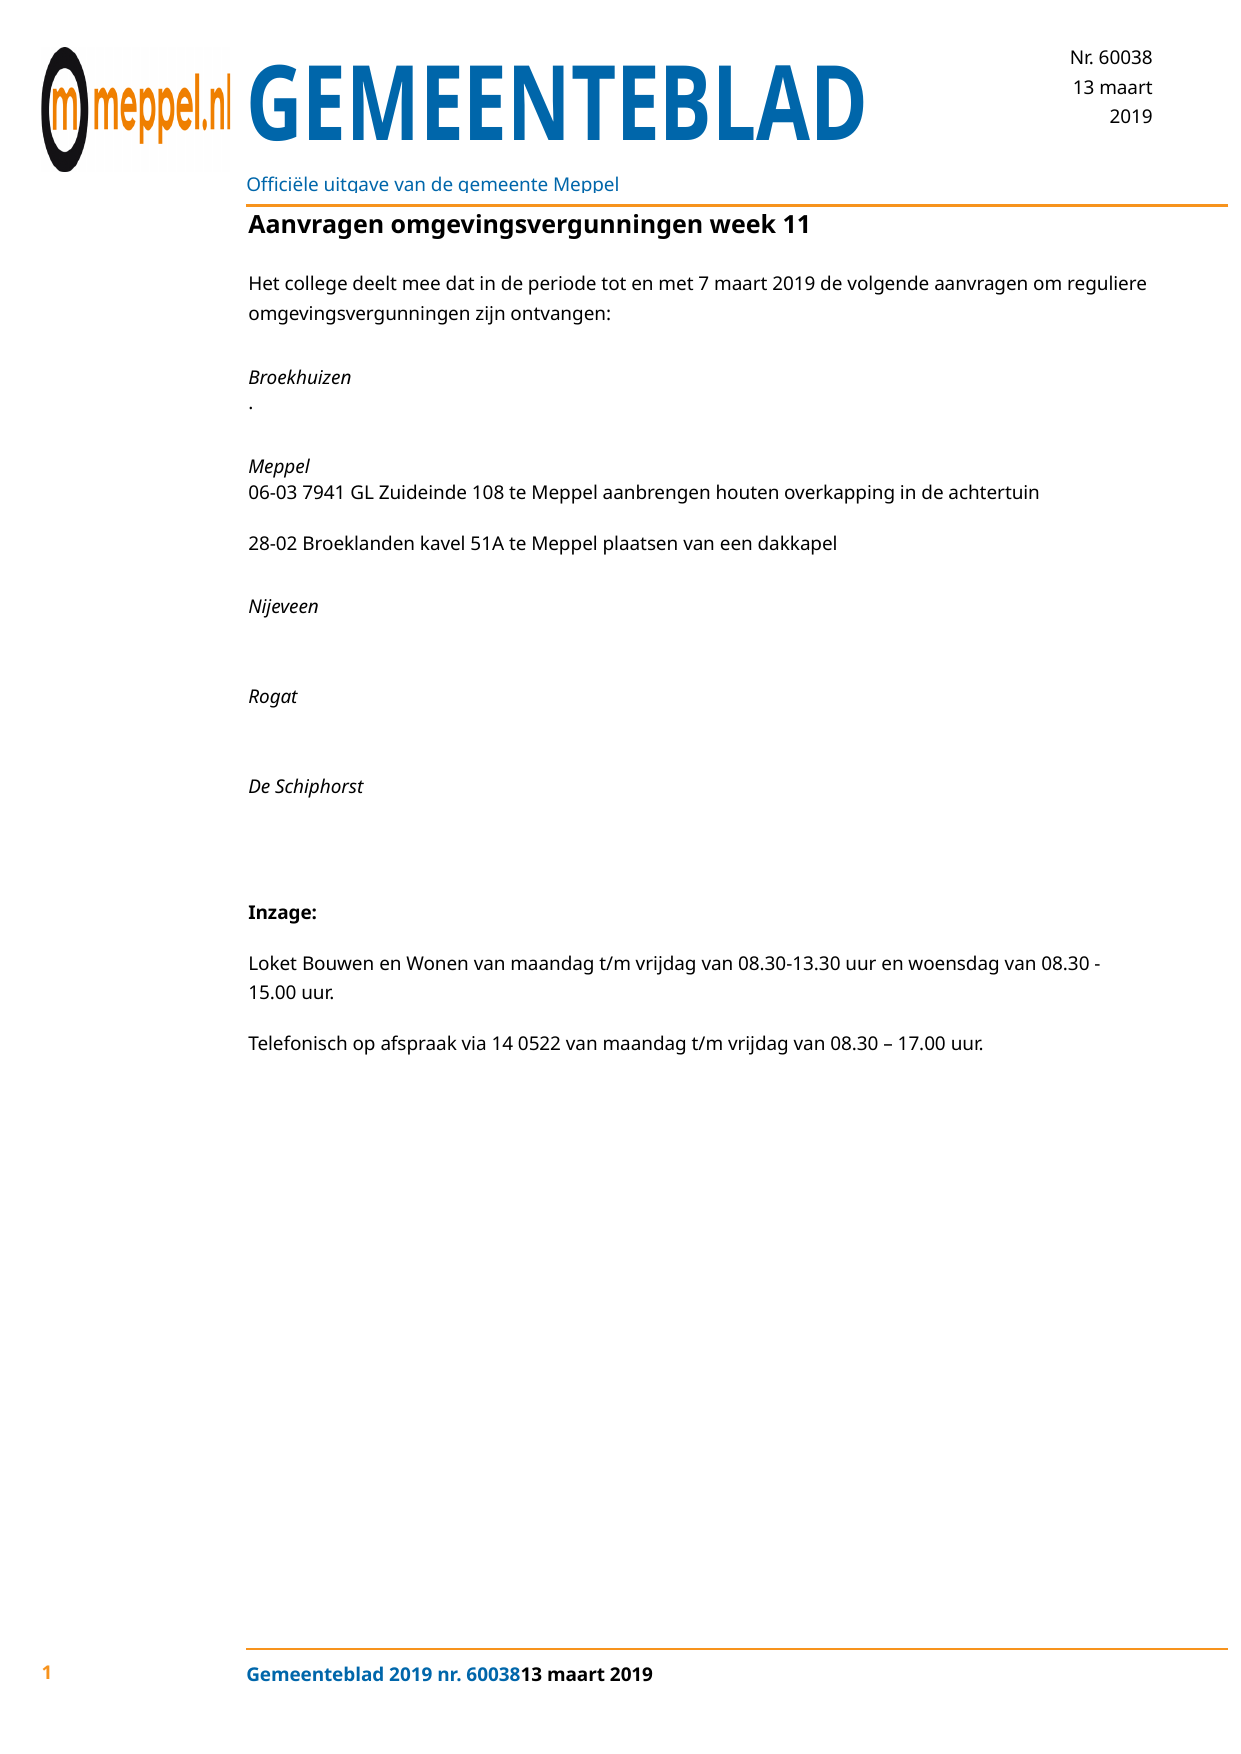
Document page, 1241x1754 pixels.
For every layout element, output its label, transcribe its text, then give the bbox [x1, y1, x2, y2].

text Inzage: [248, 899, 1152, 925]
text Telefonisch op afspraak via 14 0522 van maandag t/m vrijdag van 08.30 – 17.00 uur. [248, 1030, 1152, 1056]
text Broekhuizen [248, 364, 1152, 389]
text Nijeveen [248, 594, 1152, 619]
text Loket Bouwen en Wonen van maandag t/m vrijdag van 08.30-13.30 uur en woensdag van 08.30 - 15.00 uur. [248, 950, 1152, 1005]
picture [41, 47, 231, 172]
text Het college deelt mee dat in de periode tot en met 7 maart 2019 de volgende aanvragen om reguliere omgevingsvergunningen zijn ontvangen: [248, 270, 1152, 326]
text Rogat [248, 683, 1152, 709]
text . [248, 389, 1152, 415]
text 28-02 Broeklanden kavel 51A te Meppel plaatsen van een dakkapel [248, 530, 1152, 555]
text De Schiphorst [248, 773, 1152, 799]
text Meppel [248, 453, 1152, 479]
text Aanvragen omgevingsvergunningen week 11 [248, 207, 1152, 241]
text 06-03 7941 GL Zuideinde 108 te Meppel aanbrengen houten overkapping in de achtertuin [248, 479, 1152, 505]
